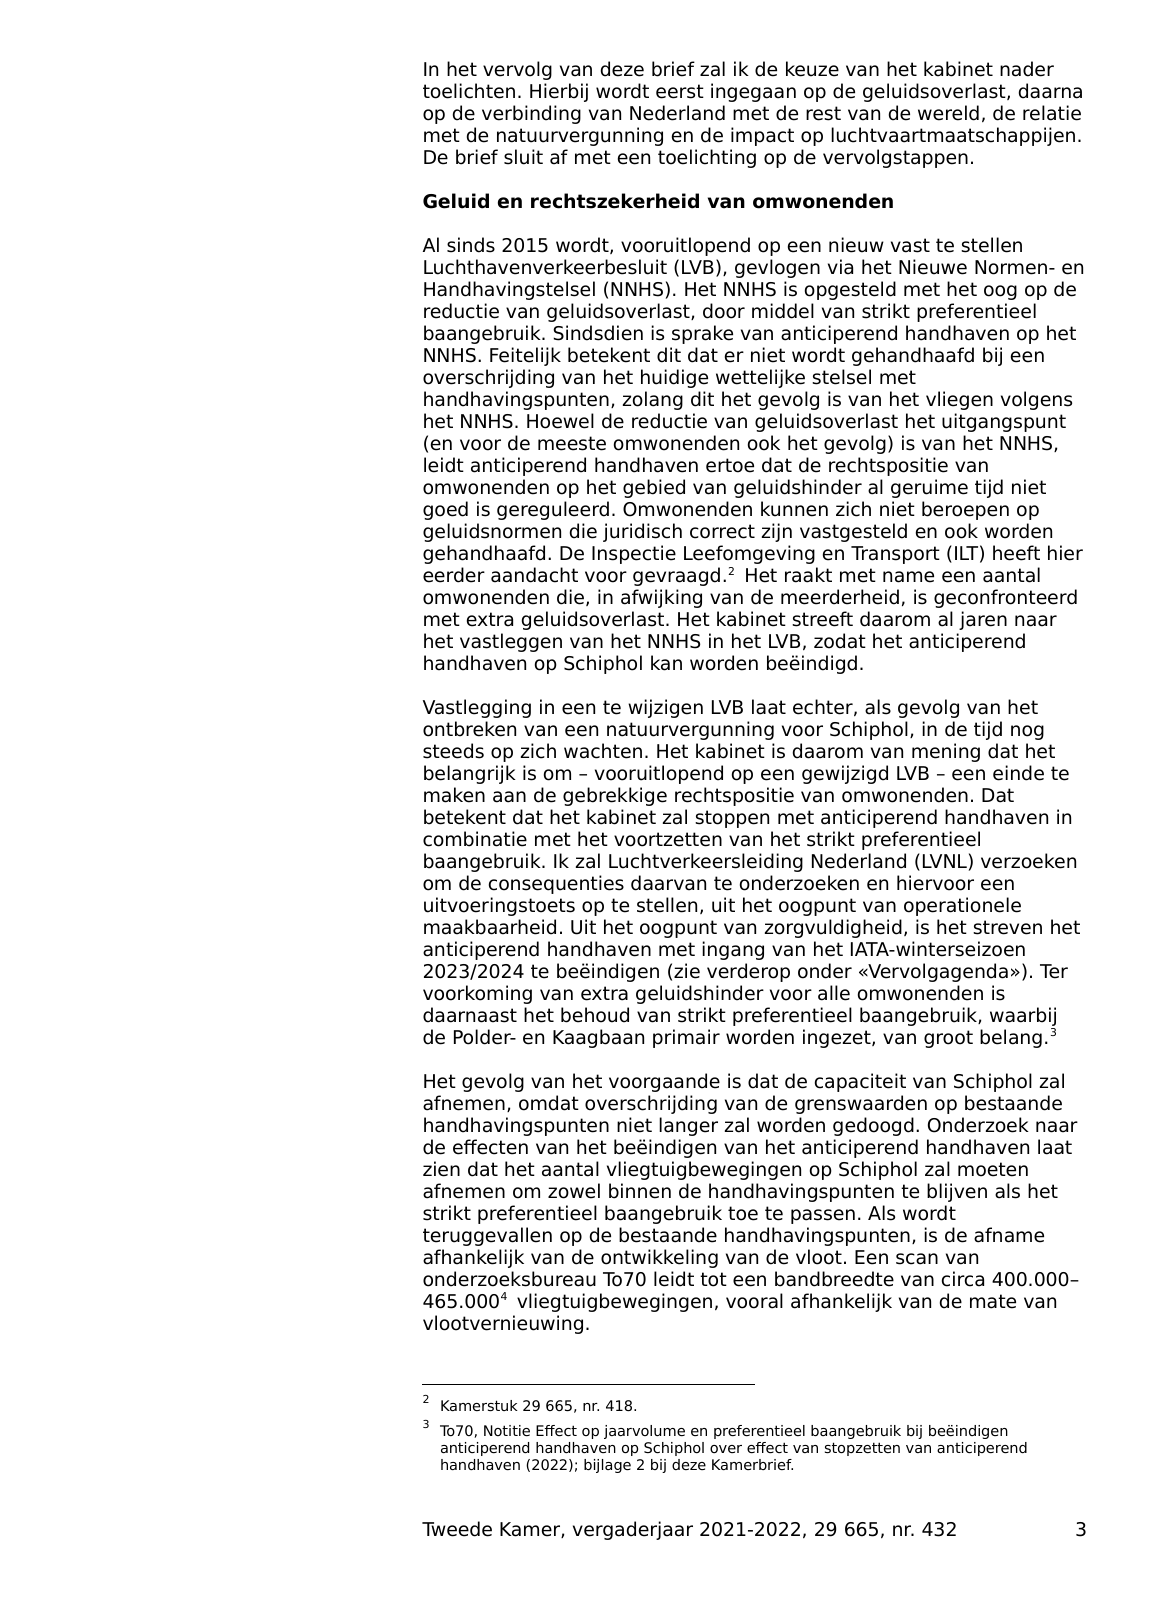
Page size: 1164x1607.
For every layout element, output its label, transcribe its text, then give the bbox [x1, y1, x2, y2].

text Kamerstuk 29 665, nr. 418. [422, 1393, 1087, 1416]
text Het gevolg van het voorgaande is dat de capaciteit van Schiphol zal afnemen, omdat overschrijding van de grenswaarden op bestaande handhavingspunten niet langer zal worden gedoogd. Onderzoek naar de effecten van het beëindigen van het anticiperend handhaven laat zien dat het aantal vliegtuigbewegingen op Schiphol zal moeten afnemen om zowel binnen de handhavingspunten te blijven als het strikt preferentieel baangebruik toe te passen. Als wordt teruggevallen op de bestaande handhavingspunten, is de afname afhankelijk van de ontwikkeling van de vloot. Een scan van onderzoeksbureau To70 leidt tot een bandbreedte van circa 400.000–465.000 vliegtuigbewegingen, vooral afhankelijk van de mate van vlootvernieuwing. [422, 1071, 1087, 1335]
text In het vervolg van deze brief zal ik de keuze van het kabinet nader toelichten. Hierbij wordt eerst ingegaan op de geluidsoverlast, daarna op de verbinding van Nederland met de rest van de wereld, de relatie met de natuurvergunning en de impact op luchtvaartmaatschappijen. De brief sluit af met een toelichting op de vervolgstappen. [422, 59, 1087, 169]
subtitle Geluid en rechtszekerheid van omwonenden [422, 191, 1087, 213]
text Al sinds 2015 wordt, vooruitlopend op een nieuw vast te stellen Luchthavenverkeerbesluit (LVB), gevlogen via het Nieuwe Normen- en Handhavingstelsel (NNHS). Het NNHS is opgesteld met het oog op de reductie van geluidsoverlast, door middel van strikt preferentieel baangebruik. Sindsdien is sprake van anticiperend handhaven op het NNHS. Feitelijk betekent dit dat er niet wordt gehandhaafd bij een overschrijding van het huidige wettelijke stelsel met handhavingspunten, zolang dit het gevolg is van het vliegen volgens het NNHS. Hoewel de reductie van geluidsoverlast het uitgangspunt (en voor de meeste omwonenden ook het gevolg) is van het NNHS, leidt anticiperend handhaven ertoe dat de rechtspositie van omwonenden op het gebied van geluidshinder al geruime tijd niet goed is gereguleerd. Omwonenden kunnen zich niet beroepen op geluidsnormen die juridisch correct zijn vastgesteld en ook worden gehandhaafd. De Inspectie Leefomgeving en Transport (ILT) heeft hier eerder aandacht voor gevraagd. Het raakt met name een aantal omwonenden die, in afwijking van de meerderheid, is geconfronteerd met extra geluidsoverlast. Het kabinet streeft daarom al jaren naar het vastleggen van het NNHS in het LVB, zodat het anticiperend handhaven op Schiphol kan worden beëindigd. [422, 235, 1087, 675]
text To70, Notitie Effect op jaarvolume en preferentieel baangebruik bij beëindigen anticiperend handhaven op Schiphol over effect van stopzetten van anticiperend handhaven (2022); bijlage 2 bij deze Kamerbrief. [422, 1418, 1087, 1474]
text Vastlegging in een te wijzigen LVB laat echter, als gevolg van het ontbreken van een natuurvergunning voor Schiphol, in de tijd nog steeds op zich wachten. Het kabinet is daarom van mening dat het belangrijk is om – vooruitlopend op een gewijzigd LVB – een einde te maken aan de gebrekkige rechtspositie van omwonenden. Dat betekent dat het kabinet zal stoppen met anticiperend handhaven in combinatie met het voortzetten van het strikt preferentieel baangebruik. Ik zal Luchtverkeersleiding Nederland (LVNL) verzoeken om de consequenties daarvan te onderzoeken en hiervoor een uitvoeringstoets op te stellen, uit het oogpunt van operationele maakbaarheid. Uit het oogpunt van zorgvuldigheid, is het streven het anticiperend handhaven met ingang van het IATA-winterseizoen 2023/2024 te beëindigen (zie verderop onder «Vervolgagenda»). Ter voorkoming van extra geluidshinder voor alle omwonenden is daarnaast het behoud van strikt preferentieel baangebruik, waarbij de Polder- en Kaagbaan primair worden ingezet, van groot belang. [422, 697, 1087, 1049]
